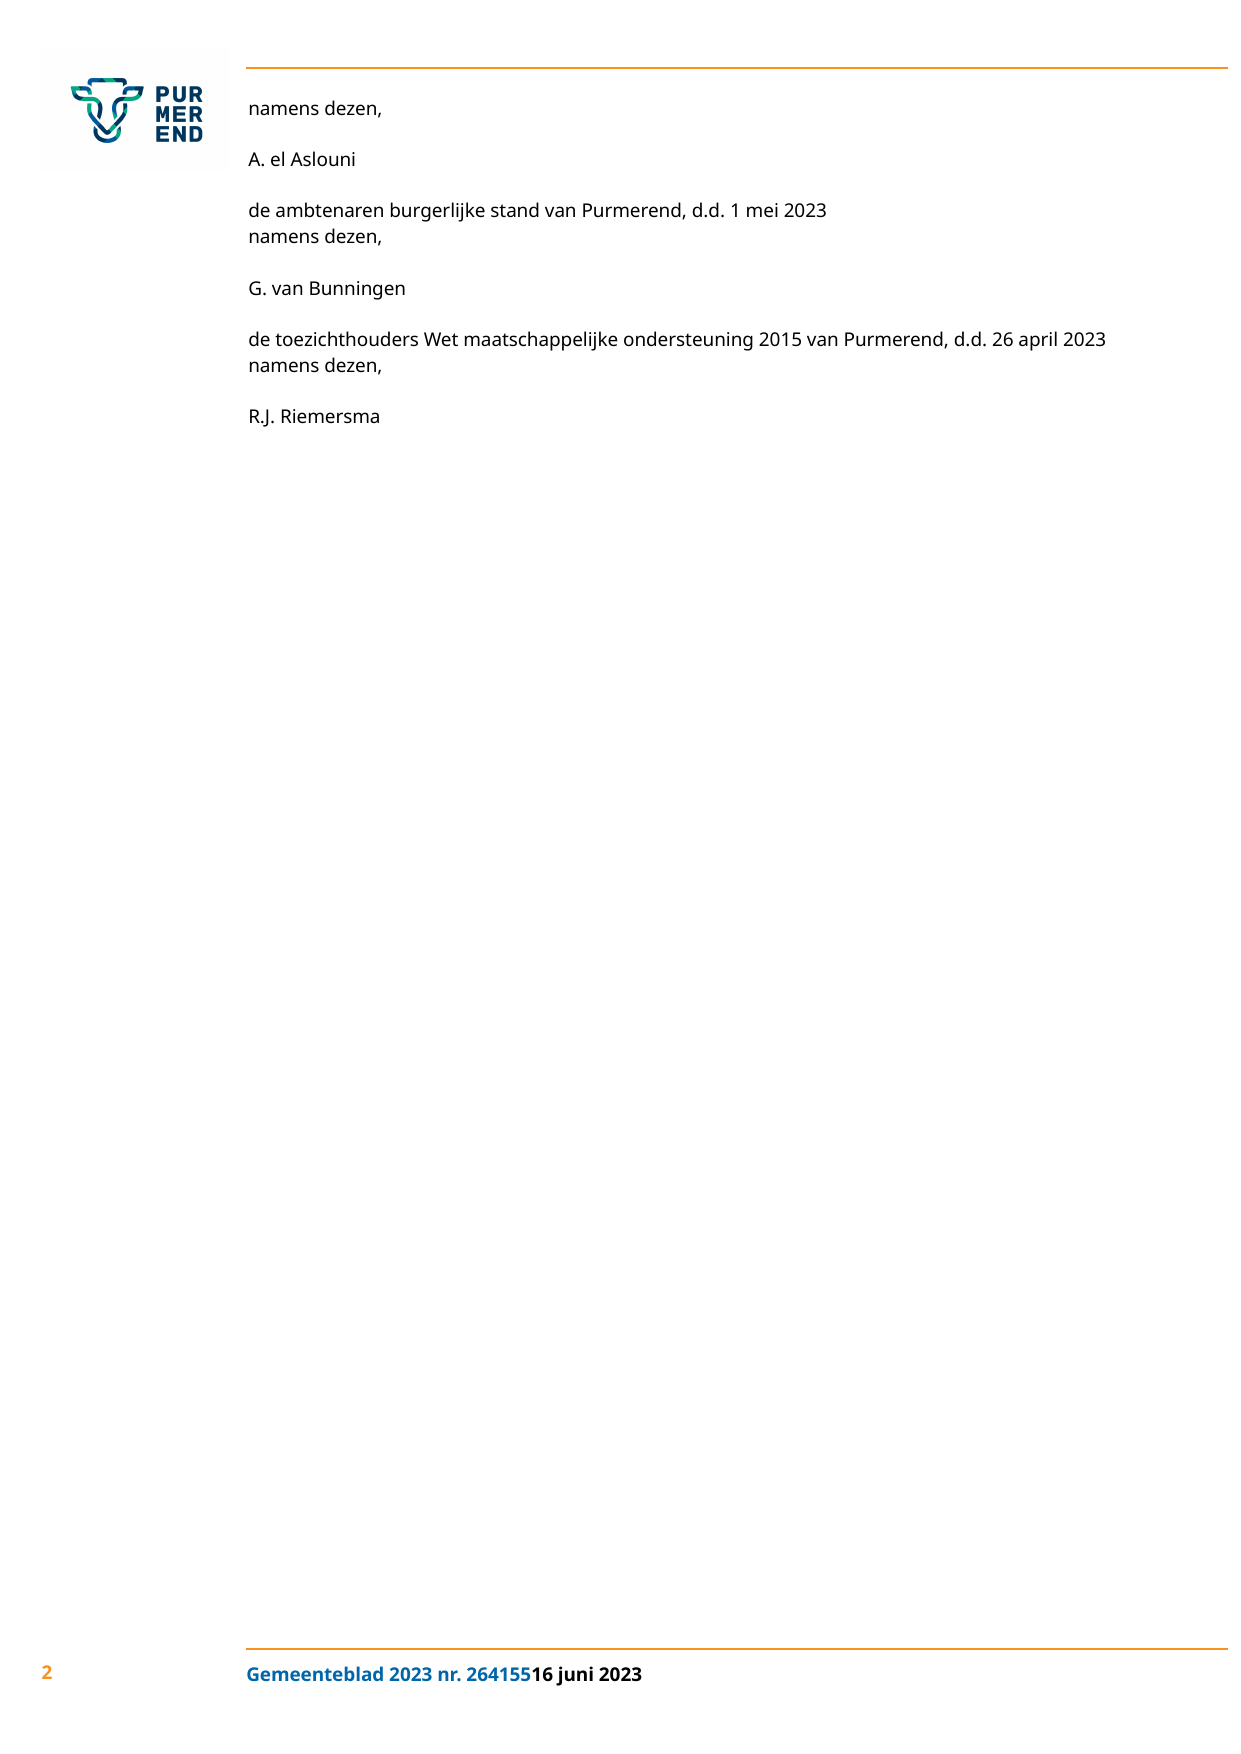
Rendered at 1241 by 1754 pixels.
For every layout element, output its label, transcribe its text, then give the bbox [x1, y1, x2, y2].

text de toezichthouders Wet maatschappelijke ondersteuning 2015 van Purmerend, d.d. 26 april 2023 [248, 326, 1152, 352]
text namens dezen, [248, 95, 1152, 121]
text namens dezen, [248, 352, 1152, 378]
text A. el Aslouni [248, 146, 1152, 172]
text R.J. Riemersma [248, 403, 1152, 429]
text G. van Bunningen [248, 275, 1152, 301]
text namens dezen, [248, 223, 1152, 249]
picture [41, 47, 231, 172]
text de ambtenaren burgerlijke stand van Purmerend, d.d. 1 mei 2023 [248, 198, 1152, 223]
